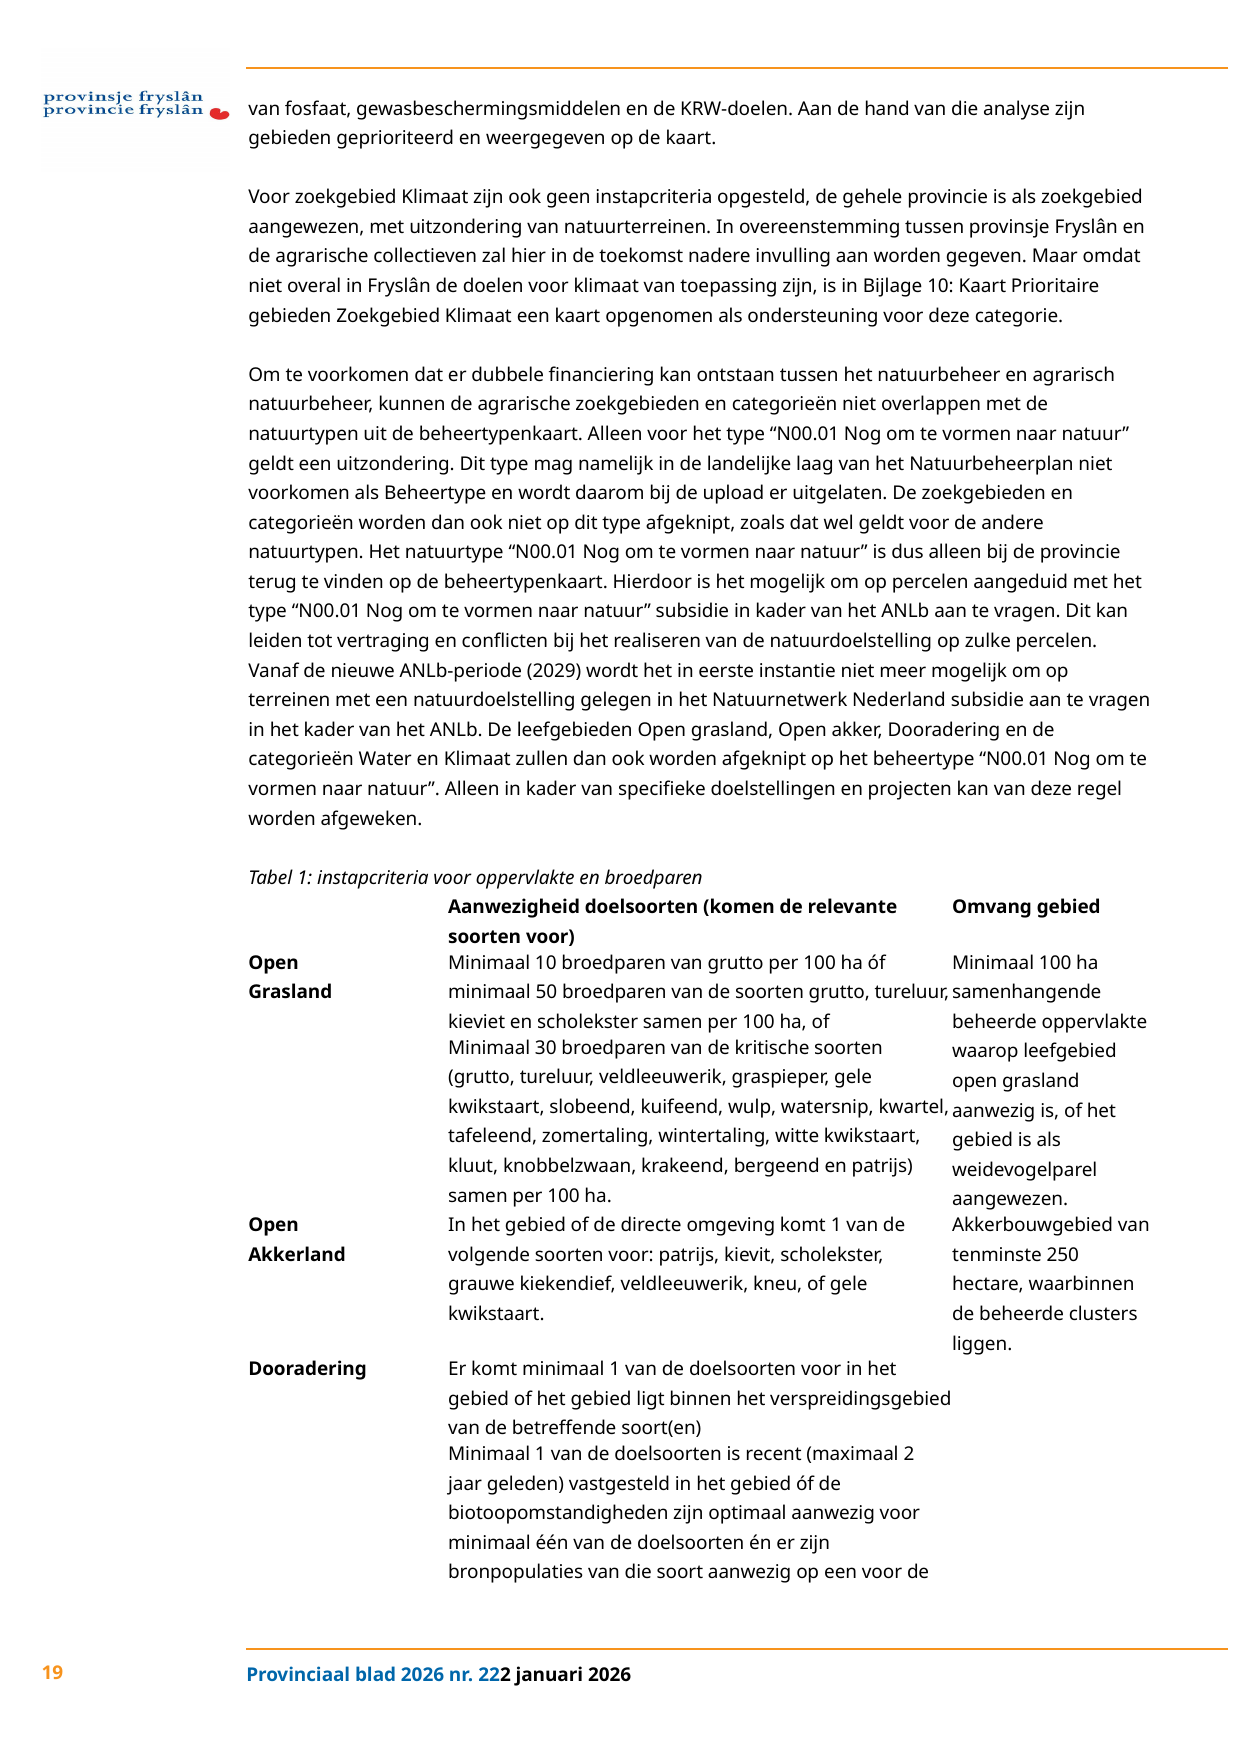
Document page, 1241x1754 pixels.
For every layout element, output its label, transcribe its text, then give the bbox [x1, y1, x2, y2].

table_cell Minimaal 100 ha samenhangende beheerde oppervlakte waarop leefgebied open grasland aanwezig is, of het gebied is als weidevogelparel aangewezen. [952, 949, 1152, 1211]
table_cell [952, 1440, 1152, 1584]
table_cell Open Grasland [248, 949, 448, 1211]
table_cell [952, 1355, 1152, 1440]
table_cell Er komt minimaal 1 van de doelsoorten voor in het gebied of het gebied ligt binnen het verspreidingsgebied van de betreffende soort(en) [448, 1355, 952, 1440]
table_cell Minimaal 30 broedparen van de kritische soorten (grutto, tureluur, veldleeuwerik, graspieper, gele kwikstaart, slobeend, kuifeend, wulp, watersnip, kwartel, tafeleend, zomertaling, wintertaling, witte kwikstaart, kluut, knobbelzwaan, krakeend, bergeend en patrijs) samen per 100 ha. [448, 1034, 952, 1211]
table_header Aanwezigheid doelsoorten (komen de relevante soorten voor) [448, 894, 952, 949]
table_cell In het gebied of de directe omgeving komt 1 van de volgende soorten voor: patrijs, kievit, scholekster, grauwe kiekendief, veldleeuwerik, kneu, of gele kwikstaart. [448, 1211, 952, 1355]
table_cell Dooradering [248, 1355, 448, 1584]
text van fosfaat, gewasbeschermingsmiddelen en de KRW-doelen. Aan de hand van die analyse zijn gebieden geprioriteerd en weergegeven op de kaart. [248, 95, 1152, 150]
text Om te voorkomen dat er dubbele financiering kan ontstaan tussen het natuurbeheer en agrarisch natuurbeheer, kunnen de agrarische zoekgebieden en categorieën niet overlappen met de natuurtypen uit de beheertypenkaart. Alleen voor het type “N00.01 Nog om te vormen naar natuur” geldt een uitzondering. Dit type mag namelijk in de landelijke laag van het Natuurbeheerplan niet voorkomen als Beheertype en wordt daarom bij de upload er uitgelaten. De zoekgebieden en categorieën worden dan ook niet op dit type afgeknipt, zoals dat wel geldt voor de andere natuurtypen. Het natuurtype “N00.01 Nog om te vormen naar natuur” is dus alleen bij de provincie terug te vinden op de beheertypenkaart. Hierdoor is het mogelijk om op percelen aangeduid met het type “N00.01 Nog om te vormen naar natuur” subsidie in kader van het ANLb aan te vragen. Dit kan leiden tot vertraging en conflicten bij het realiseren van de natuurdoelstelling op zulke percelen. Vanaf de nieuwe ANLb-periode (2029) wordt het in eerste instantie niet meer mogelijk om op terreinen met een natuurdoelstelling gelegen in het Natuurnetwerk Nederland subsidie aan te vragen in het kader van het ANLb. De leefgebieden Open grasland, Open akker, Dooradering en de categorieën Water en Klimaat zullen dan ook worden afgeknipt op het beheertype “N00.01 Nog om te vormen naar natuur”. Alleen in kader van specifieke doelstellingen en projecten kan van deze regel worden afgeweken. [248, 361, 1152, 831]
table_cell Akkerbouwgebied van tenminste 250 hectare, waarbinnen de beheerde clusters liggen. [952, 1211, 1152, 1355]
table_header [248, 894, 448, 949]
table_header Omvang gebied [952, 894, 1152, 949]
table_cell Minimaal 1 van de doelsoorten is recent (maximaal 2 jaar geleden) vastgesteld in het gebied óf de biotoopomstandigheden zijn optimaal aanwezig voor minimaal één van de doelsoorten én er zijn bronpopulaties van die soort aanwezig op een voor de [448, 1440, 952, 1584]
text Tabel 1: instapcriteria voor oppervlakte en broedparen [248, 864, 1152, 890]
table_cell Open Akkerland [248, 1211, 448, 1355]
text Voor zoekgebied Klimaat zijn ook geen instapcriteria opgesteld, de gehele provincie is als zoekgebied aangewezen, met uitzondering van natuurterreinen. In overeenstemming tussen provinsje Fryslân en de agrarische collectieven zal hier in de toekomst nadere invulling aan worden gegeven. Maar omdat niet overal in Fryslân de doelen voor klimaat van toepassing zijn, is in Bijlage 10: Kaart Prioritaire gebieden Zoekgebied Klimaat een kaart opgenomen als ondersteuning voor deze categorie. [248, 183, 1152, 328]
picture [41, 47, 231, 172]
table_cell Minimaal 10 broedparen van grutto per 100 ha óf minimaal 50 broedparen van de soorten grutto, tureluur, kieviet en scholekster samen per 100 ha, of [448, 949, 952, 1034]
